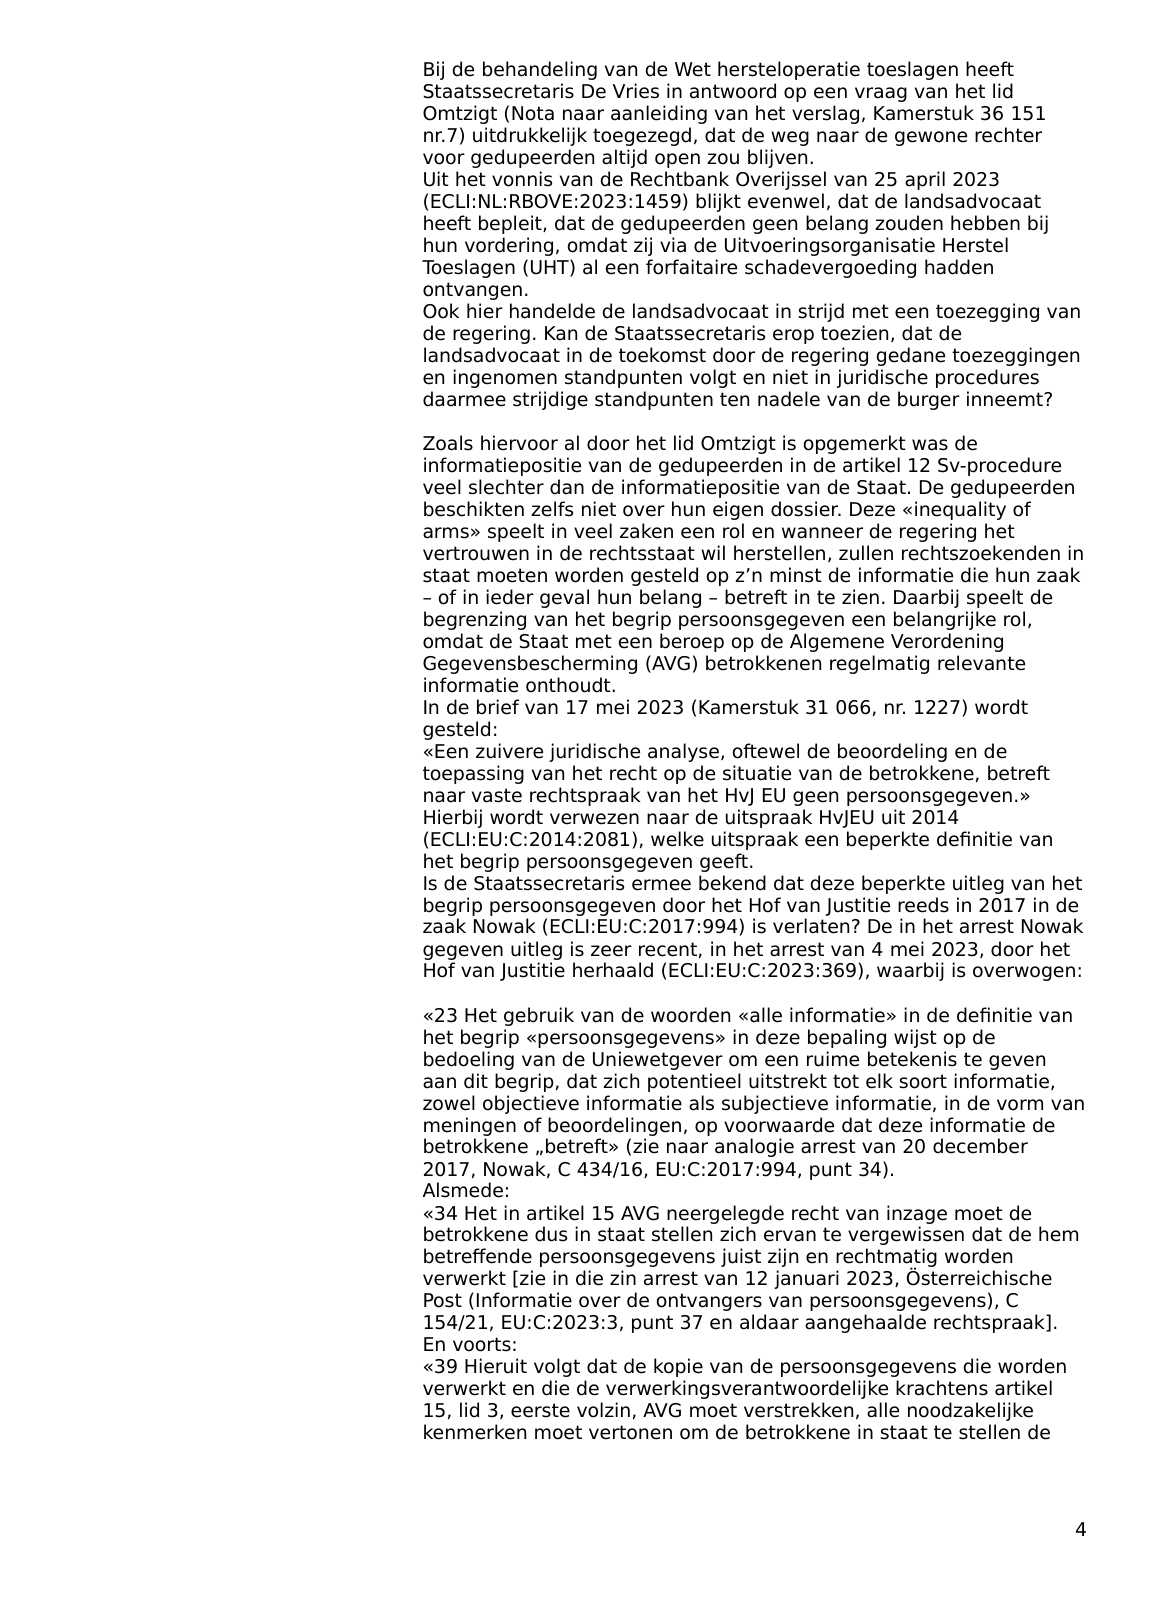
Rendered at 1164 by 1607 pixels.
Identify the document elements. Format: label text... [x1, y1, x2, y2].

text En voorts: [422, 1334, 1087, 1356]
text «Een zuivere juridische analyse, oftewel de beoordeling en de toepassing van het recht op de situatie van de betrokkene, betreft naar vaste rechtspraak van het HvJ EU geen persoonsgegeven.» [422, 741, 1087, 807]
text «34 Het in artikel 15 AVG neergelegde recht van inzage moet de betrokkene dus in staat stellen zich ervan te vergewissen dat de hem betreffende persoonsgegevens juist zijn en rechtmatig worden verwerkt [zie in die zin arrest van 12 januari 2023, Österreichische Post (Informatie over de ontvangers van persoonsgegevens), C 154/21, EU:C:2023:3, punt 37 en aldaar aangehaalde rechtspraak]. [422, 1202, 1087, 1334]
text Uit het vonnis van de Rechtbank Overijssel van 25 april 2023 (ECLI:NL:RBOVE:2023:1459) blijkt evenwel, dat de landsadvocaat heeft bepleit, dat de gedupeerden geen belang zouden hebben bij hun vordering, omdat zij via de Uitvoeringsorganisatie Herstel Toeslagen (UHT) al een forfaitaire schadevergoeding hadden ontvangen. [422, 169, 1087, 301]
text Alsmede: [422, 1180, 1087, 1202]
text Bij de behandeling van de Wet hersteloperatie toeslagen heeft Staatssecretaris De Vries in antwoord op een vraag van het lid Omtzigt (Nota naar aanleiding van het verslag, Kamerstuk 36 151 nr.7) uitdrukkelijk toegezegd, dat de weg naar de gewone rechter voor gedupeerden altijd open zou blijven. [422, 59, 1087, 169]
text Zoals hiervoor al door het lid Omtzigt is opgemerkt was de informatiepositie van de gedupeerden in de artikel 12 Sv-procedure veel slechter dan de informatiepositie van de Staat. De gedupeerden beschikten zelfs niet over hun eigen dossier. Deze «inequality of arms» speelt in veel zaken een rol en wanneer de regering het vertrouwen in de rechtsstaat wil herstellen, zullen rechtszoekenden in staat moeten worden gesteld op z’n minst de informatie die hun zaak – of in ieder geval hun belang – betreft in te zien. Daarbij speelt de begrenzing van het begrip persoonsgegeven een belangrijke rol, omdat de Staat met een beroep op de Algemene Verordening Gegevensbescherming (AVG) betrokkenen regelmatig relevante informatie onthoudt. [422, 433, 1087, 697]
text Ook hier handelde de landsadvocaat in strijd met een toezegging van de regering. Kan de Staatssecretaris erop toezien, dat de landsadvocaat in de toekomst door de regering gedane toezeggingen en ingenomen standpunten volgt en niet in juridische procedures daarmee strijdige standpunten ten nadele van de burger inneemt? [422, 301, 1087, 411]
text Is de Staatssecretaris ermee bekend dat deze beperkte uitleg van het begrip persoonsgegeven door het Hof van Justitie reeds in 2017 in de zaak Nowak (ECLI:EU:C:2017:994) is verlaten? De in het arrest Nowak gegeven uitleg is zeer recent, in het arrest van 4 mei 2023, door het Hof van Justitie herhaald (ECLI:EU:C:2023:369), waarbij is overwogen: [422, 872, 1087, 982]
text In de brief van 17 mei 2023 (Kamerstuk 31 066, nr. 1227) wordt gesteld: [422, 697, 1087, 741]
text Hierbij wordt verwezen naar de uitspraak HvJEU uit 2014 (ECLI:EU:C:2014:2081), welke uitspraak een beperkte definitie van het begrip persoonsgegeven geeft. [422, 807, 1087, 872]
text «39 Hieruit volgt dat de kopie van de persoonsgegevens die worden verwerkt en die de verwerkingsverantwoordelijke krachtens artikel 15, lid 3, eerste volzin, AVG moet verstrekken, alle noodzakelijke kenmerken moet vertonen om de betrokkene in staat te stellen de [422, 1356, 1087, 1444]
text «23 Het gebruik van de woorden «alle informatie» in de definitie van het begrip «persoonsgegevens» in deze bepaling wijst op de bedoeling van de Uniewetgever om een ruime betekenis te geven aan dit begrip, dat zich potentieel uitstrekt tot elk soort informatie, zowel objectieve informatie als subjectieve informatie, in de vorm van meningen of beoordelingen, op voorwaarde dat deze informatie de betrokkene „betreft» (zie naar analogie arrest van 20 december 2017, Nowak, C 434/16, EU:C:2017:994, punt 34). [422, 1004, 1087, 1180]
